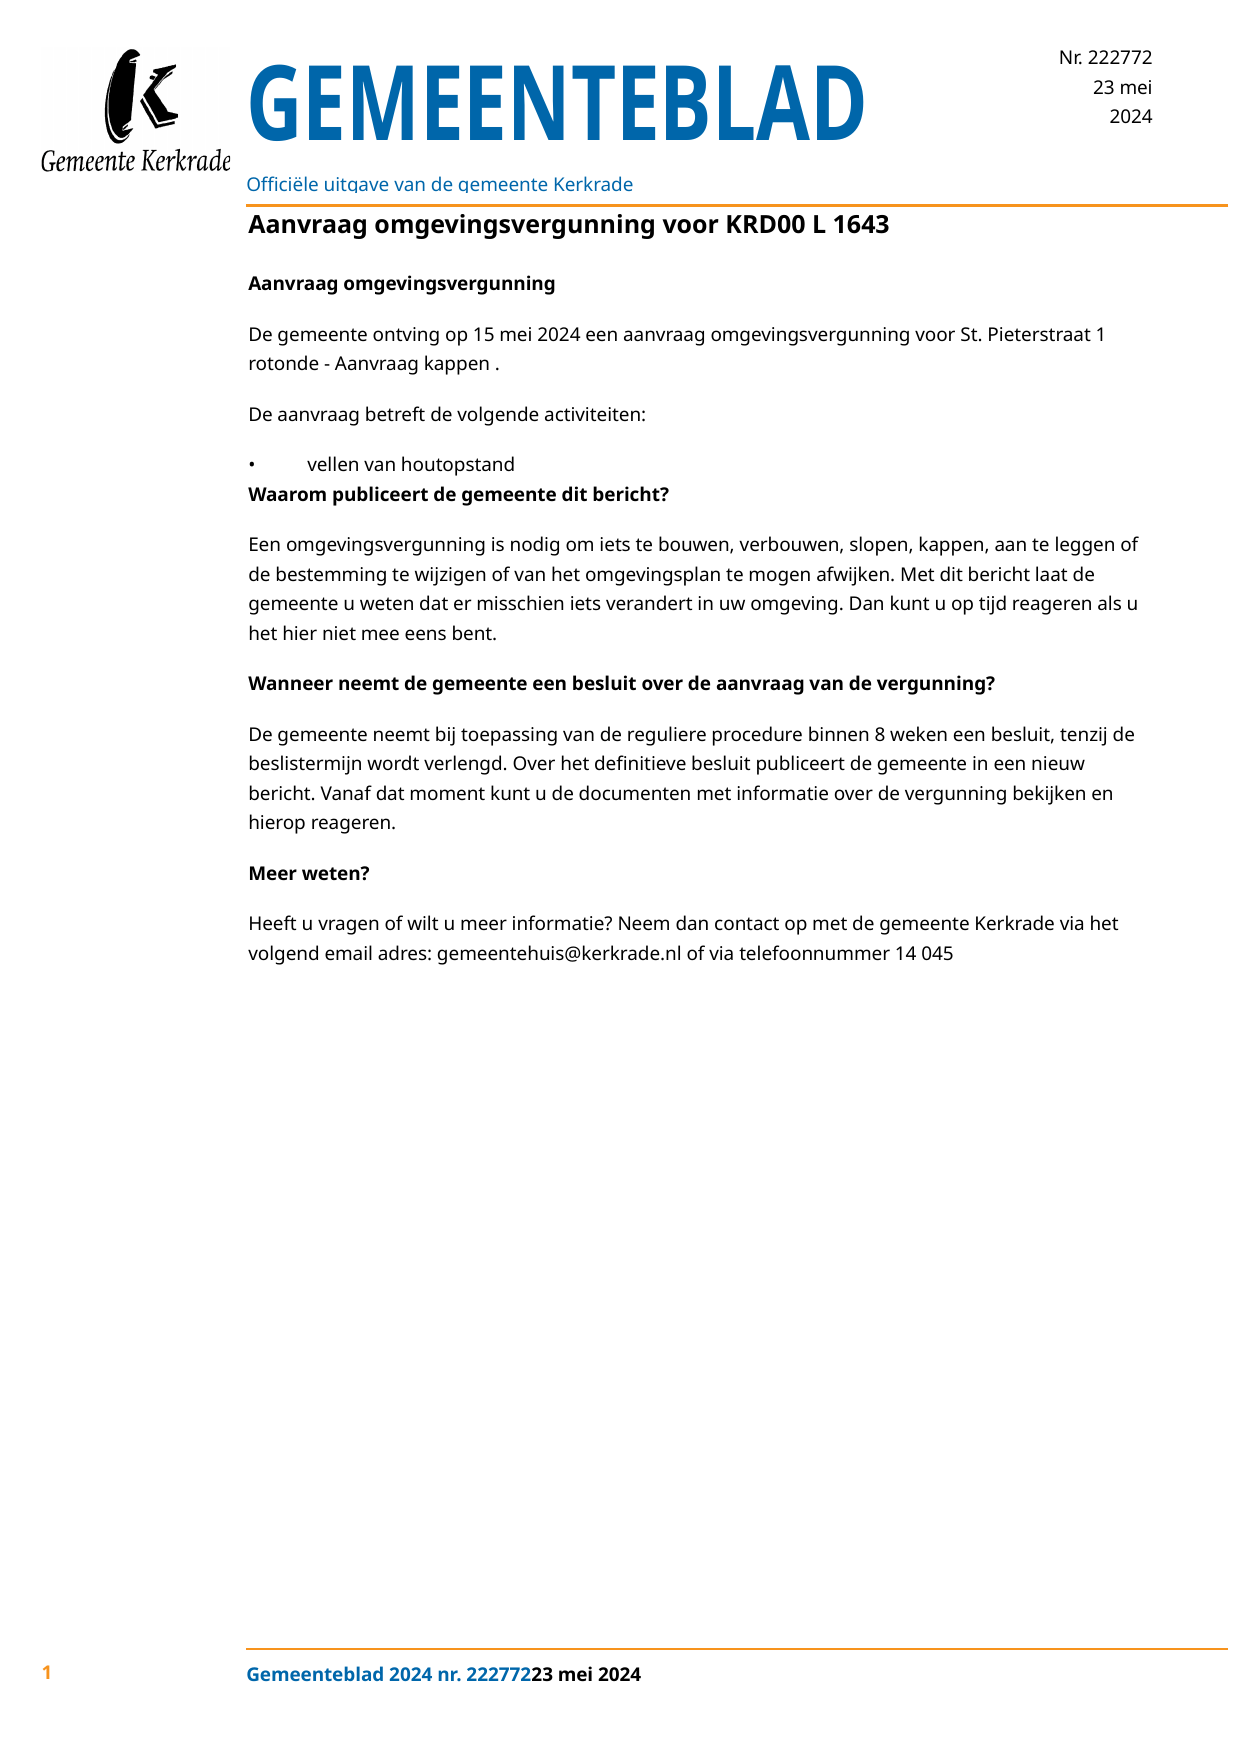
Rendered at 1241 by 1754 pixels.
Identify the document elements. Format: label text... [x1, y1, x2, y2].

text De aanvraag betreft de volgende activiteiten: [248, 401, 1152, 426]
text Meer weten? [248, 860, 1152, 886]
text Wanneer neemt de gemeente een besluit over de aanvraag van de vergunning? [248, 670, 1152, 696]
text Waarom publiceert de gemeente dit bericht? [248, 481, 1152, 506]
text Een omgevingsvergunning is nodig om iets te bouwen, verbouwen, slopen, kappen, aan te leggen of de bestemming te wijzigen of van het omgevingsplan te mogen afwijken. Met dit bericht laat de gemeente u weten dat er misschien iets verandert in uw omgeving. Dan kunt u op tijd reageren als u het hier niet mee eens bent. [248, 531, 1152, 646]
text Heeft u vragen of wilt u meer informatie? Neem dan contact op met de gemeente Kerkrade via het volgend email adres: gemeentehuis@kerkrade.nl of via telefoonnummer 14 045 [248, 910, 1152, 966]
text Aanvraag omgevingsvergunning voor KRD00 L 1643 [248, 207, 1152, 241]
text Aanvraag omgevingsvergunning [248, 270, 1152, 296]
list vellen van houtopstand [248, 451, 1152, 477]
picture [41, 47, 231, 172]
text De gemeente neemt bij toepassing van de reguliere procedure binnen 8 weken een besluit, tenzij de beslistermijn wordt verlengd. Over het definitieve besluit publiceert de gemeente in een nieuw bericht. Vanaf dat moment kunt u de documenten met informatie over de vergunning bekijken en hierop reageren. [248, 721, 1152, 835]
text De gemeente ontving op 15 mei 2024 een aanvraag omgevingsvergunning voor St. Pieterstraat 1 rotonde - Aanvraag kappen . [248, 321, 1152, 376]
